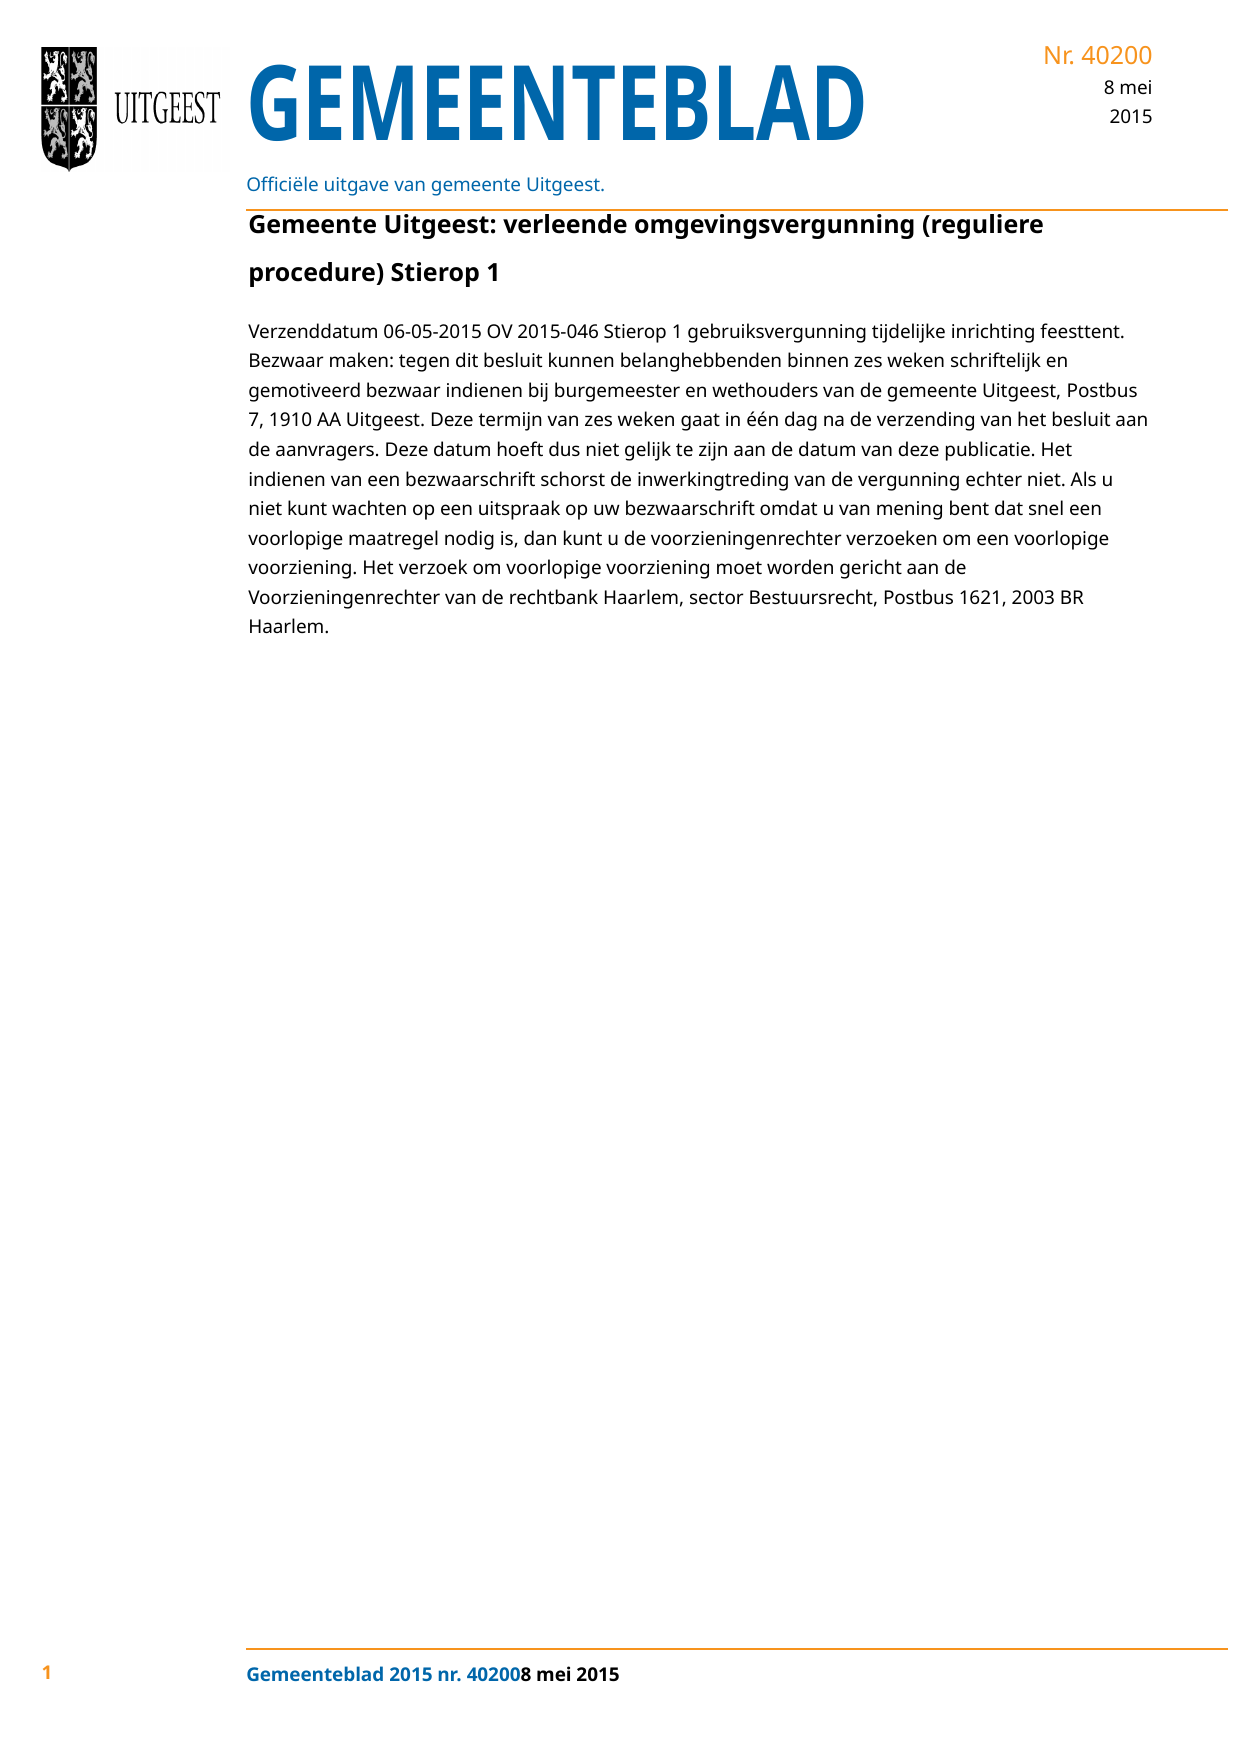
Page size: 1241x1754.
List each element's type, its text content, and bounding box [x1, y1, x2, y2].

text Gemeente Uitgeest: verleende omgevingsvergunning (reguliere procedure) Stierop 1 [248, 211, 1152, 288]
picture [41, 47, 231, 172]
text Verzenddatum 06-05-2015 OV 2015-046 Stierop 1 gebruiksvergunning tijdelijke inrichting feesttent. Bezwaar maken: tegen dit besluit kunnen belanghebbenden binnen zes weken schriftelijk en gemotiveerd bezwaar indienen bij burgemeester en wethouders van de gemeente Uitgeest, Postbus 7, 1910 AA Uitgeest. Deze termijn van zes weken gaat in één dag na de verzending van het besluit aan de aanvragers. Deze datum hoeft dus niet gelijk te zijn aan de datum van deze publicatie. Het indienen van een bezwaarschrift schorst de inwerkingtreding van de vergunning echter niet. Als u niet kunt wachten op een uitspraak op uw bezwaarschrift omdat u van mening bent dat snel een voorlopige maatregel nodig is, dan kunt u de voorzieningenrechter verzoeken om een voorlopige voorziening. Het verzoek om voorlopige voorziening moet worden gericht aan de Voorzieningenrechter van de rechtbank Haarlem, sector Bestuursrecht, Postbus 1621, 2003 BR Haarlem. [248, 318, 1152, 639]
